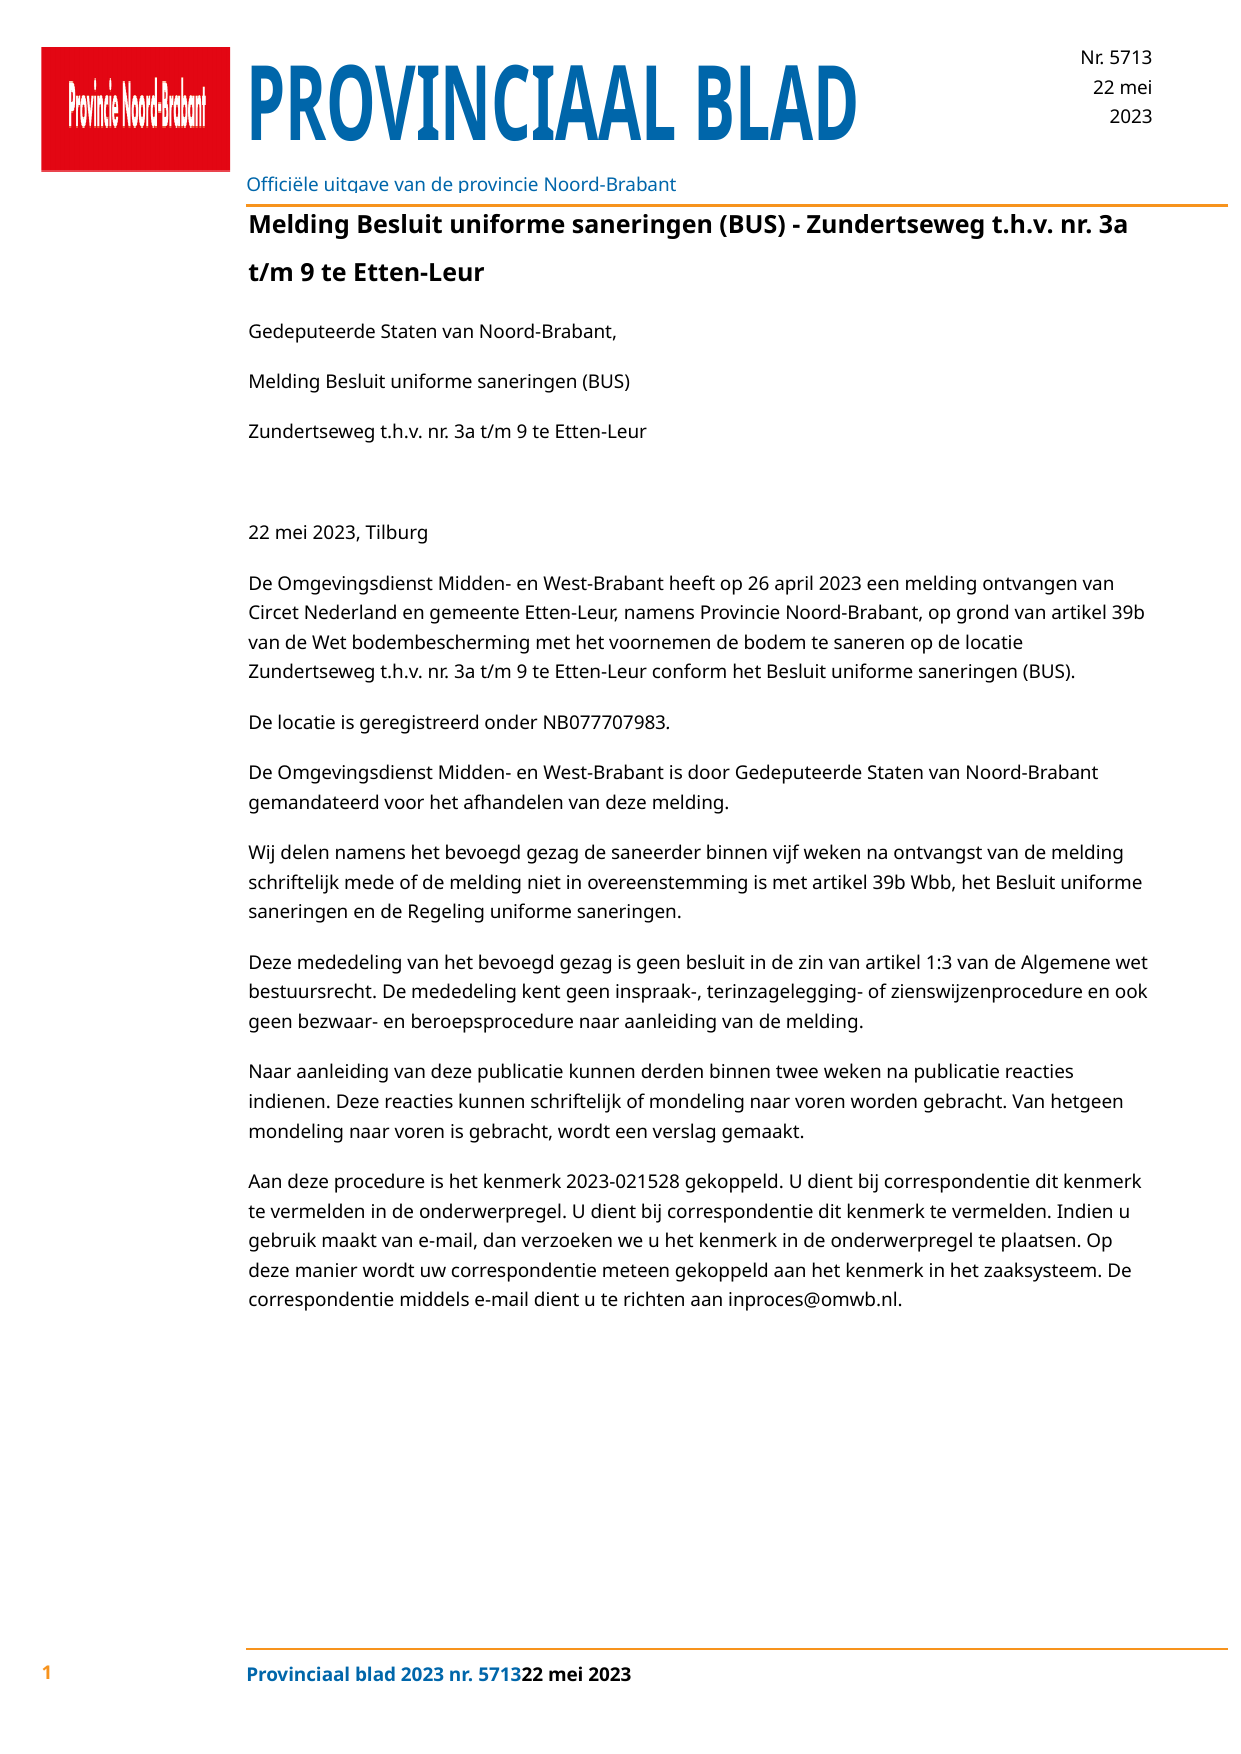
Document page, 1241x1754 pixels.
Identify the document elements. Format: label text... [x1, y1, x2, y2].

text De Omgevingsdienst Midden- en West-Brabant is door Gedeputeerde Staten van Noord-Brabant gemandateerd voor het afhandelen van deze melding. [248, 759, 1152, 815]
text Melding Besluit uniforme saneringen (BUS) - Zundertseweg t.h.v. nr. 3a t/m 9 te Etten-Leur [248, 207, 1152, 288]
text Wij delen namens het bevoegd gezag de saneerder binnen vijf weken na ontvangst van de melding schriftelijk mede of de melding niet in overeenstemming is met artikel 39b Wbb, het Besluit uniforme saneringen en de Regeling uniforme saneringen. [248, 839, 1152, 924]
text Gedeputeerde Staten van Noord-Brabant, [248, 318, 1152, 344]
text De locatie is geregistreerd onder NB077707983. [248, 709, 1152, 735]
text Deze mededeling van het bevoegd gezag is geen besluit in de zin van artikel 1:3 van de Algemene wet bestuursrecht. De mededeling kent geen inspraak-, terinzagelegging- of zienswijzenprocedure en ook geen bezwaar- en beroepsprocedure naar aanleiding van de melding. [248, 949, 1152, 1034]
text De Omgevingsdienst Midden- en West-Brabant heeft op 26 april 2023 een melding ontvangen van Circet Nederland en gemeente Etten-Leur, namens Provincie Noord-Brabant, op grond van artikel 39b van de Wet bodembescherming met het voornemen de bodem te saneren op de locatie Zundertseweg t.h.v. nr. 3a t/m 9 te Etten-Leur conform het Besluit uniforme saneringen (BUS). [248, 570, 1152, 684]
text Melding Besluit uniforme saneringen (BUS) [248, 368, 1152, 394]
picture [41, 47, 231, 172]
text Aan deze procedure is het kenmerk 2023-021528 gekoppeld. U dient bij correspondentie dit kenmerk te vermelden in de onderwerpregel. U dient bij correspondentie dit kenmerk te vermelden. Indien u gebruik maakt van e-mail, dan verzoeken we u het kenmerk in de onderwerpregel te plaatsen. Op deze manier wordt uw correspondentie meteen gekoppeld aan het kenmerk in het zaaksysteem. De correspondentie middels e-mail dient u te richten aan inproces@omwb.nl. [248, 1168, 1152, 1312]
text Zundertseweg t.h.v. nr. 3a t/m 9 te Etten-Leur [248, 419, 1152, 444]
text 22 mei 2023, Tilburg [248, 519, 1152, 545]
text Naar aanleiding van deze publicatie kunnen derden binnen twee weken na publicatie reacties indienen. Deze reacties kunnen schriftelijk of mondeling naar voren worden gebracht. Van hetgeen mondeling naar voren is gebracht, wordt een verslag gemaakt. [248, 1059, 1152, 1144]
